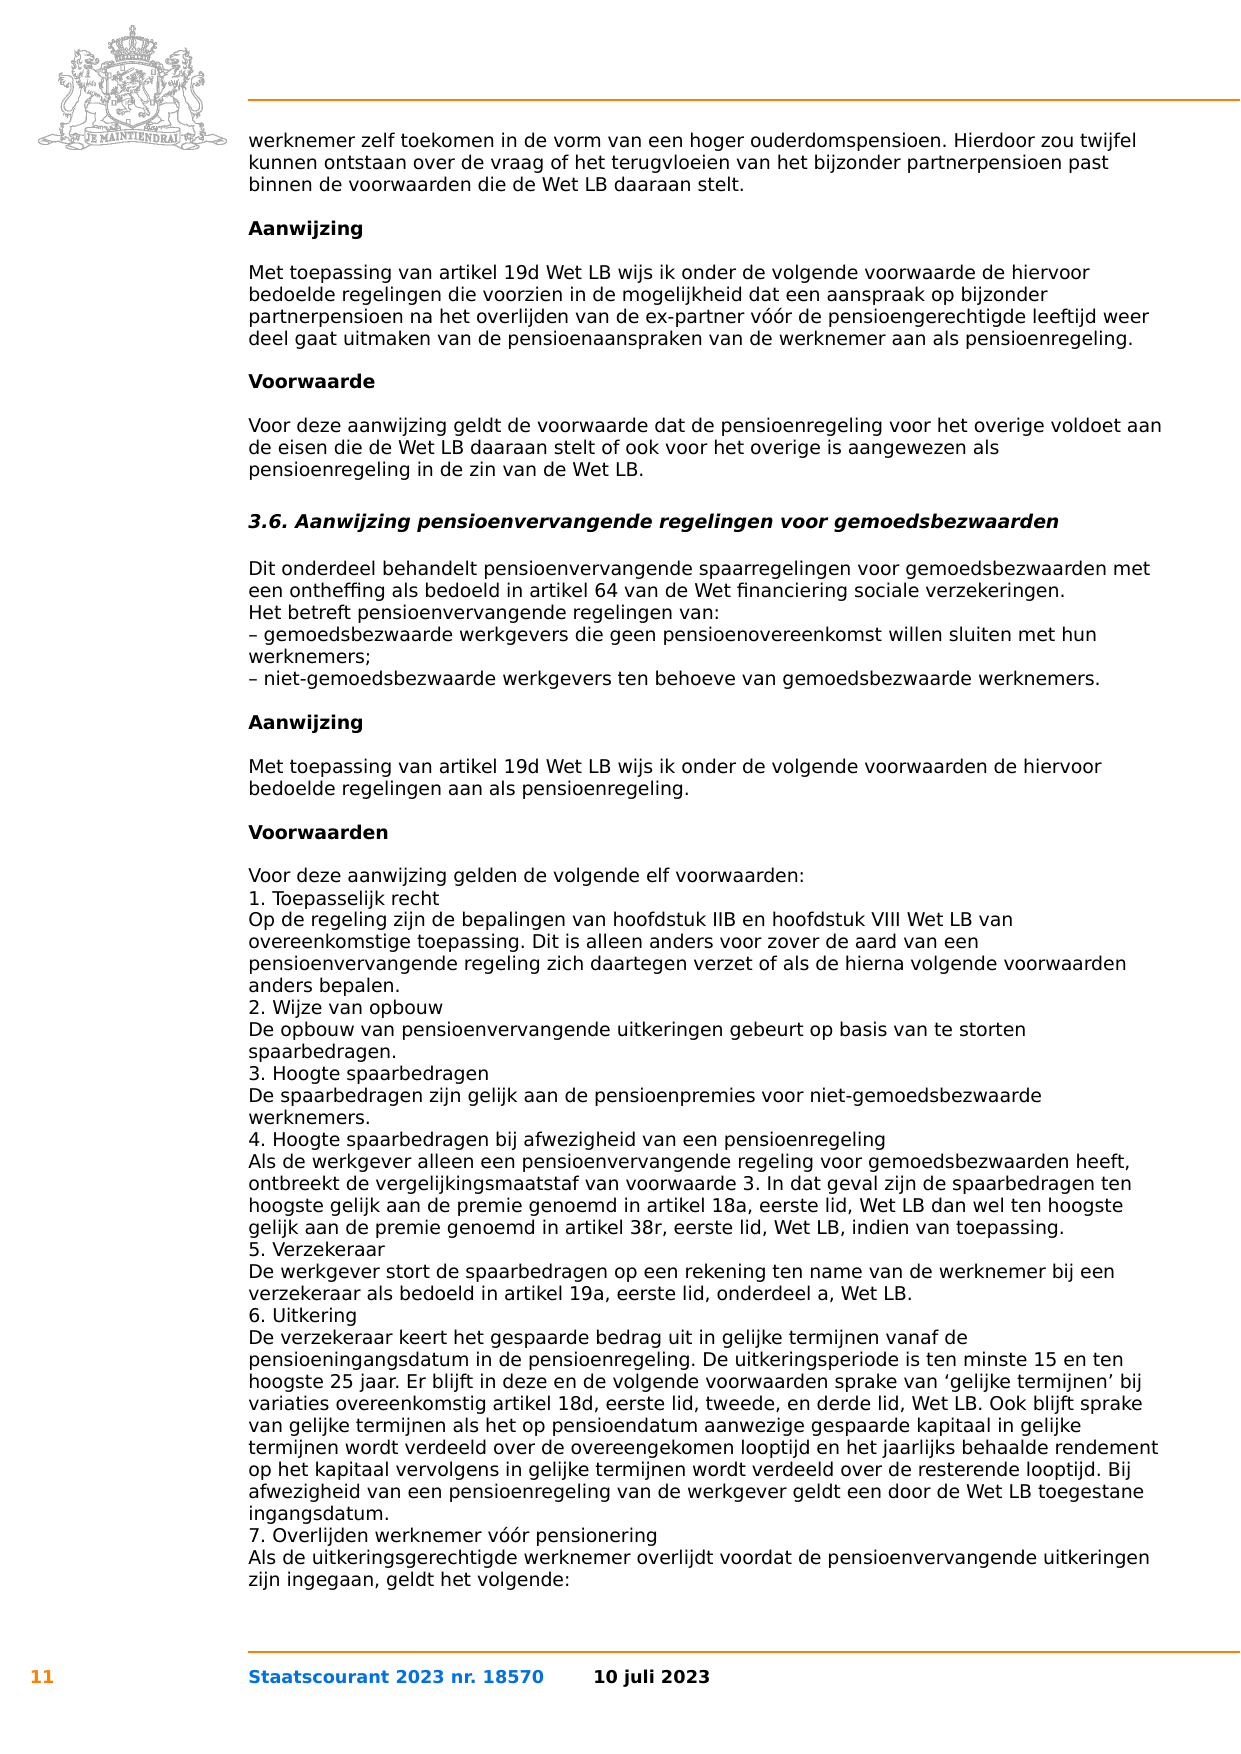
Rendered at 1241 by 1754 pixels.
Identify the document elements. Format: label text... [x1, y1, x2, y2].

text Voor deze aanwijzing gelden de volgende elf voorwaarden: [248, 865, 1163, 887]
text 3. Hoogte spaarbedragen [248, 1063, 1163, 1085]
subtitle Aanwijzing [248, 712, 1163, 734]
text Voor deze aanwijzing geldt de voorwaarde dat de pensioenregeling voor het overige voldoet aan de eisen die de Wet LB daaraan stelt of ook voor het overige is aangewezen als pensioenregeling in de zin van de Wet LB. [248, 415, 1163, 481]
text 2. Wijze van opbouw [248, 997, 1163, 1019]
text De werkgever stort de spaarbedragen op een rekening ten name van de werknemer bij een verzekeraar als bedoeld in artikel 19a, eerste lid, onderdeel a, Wet LB. [248, 1261, 1163, 1305]
text Met toepassing van artikel 19d Wet LB wijs ik onder de volgende voorwaarden de hiervoor bedoelde regelingen aan als pensioenregeling. [248, 756, 1163, 800]
text Dit onderdeel behandelt pensioenvervangende spaarregelingen voor gemoedsbezwaarden met een ontheffing als bedoeld in artikel 64 van de Wet financiering sociale verzekeringen. [248, 558, 1163, 602]
text 5. Verzekeraar [248, 1239, 1163, 1261]
subtitle Voorwaarde [248, 371, 1163, 393]
picture [38, 25, 227, 150]
text Als de uitkeringsgerechtigde werknemer overlijdt voordat de pensioenvervangende uitkeringen zijn ingegaan, geldt het volgende: [248, 1547, 1163, 1591]
text werknemer zelf toekomen in de vorm van een hoger ouderdomspensioen. Hierdoor zou twijfel kunnen ontstaan over de vraag of het terugvloeien van het bijzonder partnerpensioen past binnen de voorwaarden die de Wet LB daaraan stelt. [248, 130, 1163, 196]
text Met toepassing van artikel 19d Wet LB wijs ik onder de volgende voorwaarde de hiervoor bedoelde regelingen die voorzien in de mogelijkheid dat een aanspraak op bijzonder partnerpensioen na het overlijden van de ex-partner vóór de pensioengerechtigde leeftijd weer deel gaat uitmaken van de pensioenaanspraken van de werknemer aan als pensioenregeling. [248, 262, 1163, 349]
subtitle 3.6. Aanwijzing pensioenvervangende regelingen voor gemoedsbezwaarden [248, 511, 1163, 533]
subtitle Aanwijzing [248, 218, 1163, 240]
text De opbouw van pensioenvervangende uitkeringen gebeurt op basis van te storten spaarbedragen. [248, 1019, 1163, 1063]
text 7. Overlijden werknemer vóór pensionering [248, 1525, 1163, 1547]
text – niet-gemoedsbezwaarde werkgevers ten behoeve van gemoedsbezwaarde werknemers. [248, 668, 1163, 690]
text 1. Toepasselijk recht [248, 887, 1163, 909]
text Als de werkgever alleen een pensioenvervangende regeling voor gemoedsbezwaarden heeft, ontbreekt de vergelijkingsmaatstaf van voorwaarde 3. In dat geval zijn de spaarbedragen ten hoogste gelijk aan de premie genoemd in artikel 18a, eerste lid, Wet LB dan wel ten hoogste gelijk aan de premie genoemd in artikel 38r, eerste lid, Wet LB, indien van toepassing. [248, 1151, 1163, 1239]
text 4. Hoogte spaarbedragen bij afwezigheid van een pensioenregeling [248, 1129, 1163, 1151]
text Op de regeling zijn de bepalingen van hoofdstuk IIB en hoofdstuk VIII Wet LB van overeenkomstige toepassing. Dit is alleen anders voor zover de aard van een pensioenvervangende regeling zich daartegen verzet of als de hierna volgende voorwaarden anders bepalen. [248, 909, 1163, 997]
text De spaarbedragen zijn gelijk aan de pensioenpremies voor niet-gemoedsbezwaarde werknemers. [248, 1085, 1163, 1129]
text De verzekeraar keert het gespaarde bedrag uit in gelijke termijnen vanaf de pensioeningangsdatum in de pensioenregeling. De uitkeringsperiode is ten minste 15 en ten hoogste 25 jaar. Er blijft in deze en de volgende voorwaarden sprake van ‘gelijke termijnen’ bij variaties overeenkomstig artikel 18d, eerste lid, tweede, en derde lid, Wet LB. Ook blijft sprake van gelijke termijnen als het op pensioendatum aanwezige gespaarde kapitaal in gelijke termijnen wordt verdeeld over de overeengekomen looptijd en het jaarlijks behaalde rendement op het kapitaal vervolgens in gelijke termijnen wordt verdeeld over de resterende looptijd. Bij afwezigheid van een pensioenregeling van de werkgever geldt een door de Wet LB toegestane ingangsdatum. [248, 1327, 1163, 1525]
subtitle Voorwaarden [248, 822, 1163, 843]
text – gemoedsbezwaarde werkgevers die geen pensioenovereenkomst willen sluiten met hun werknemers; [248, 624, 1163, 668]
text 6. Uitkering [248, 1305, 1163, 1327]
text Het betreft pensioenvervangende regelingen van: [248, 602, 1163, 624]
